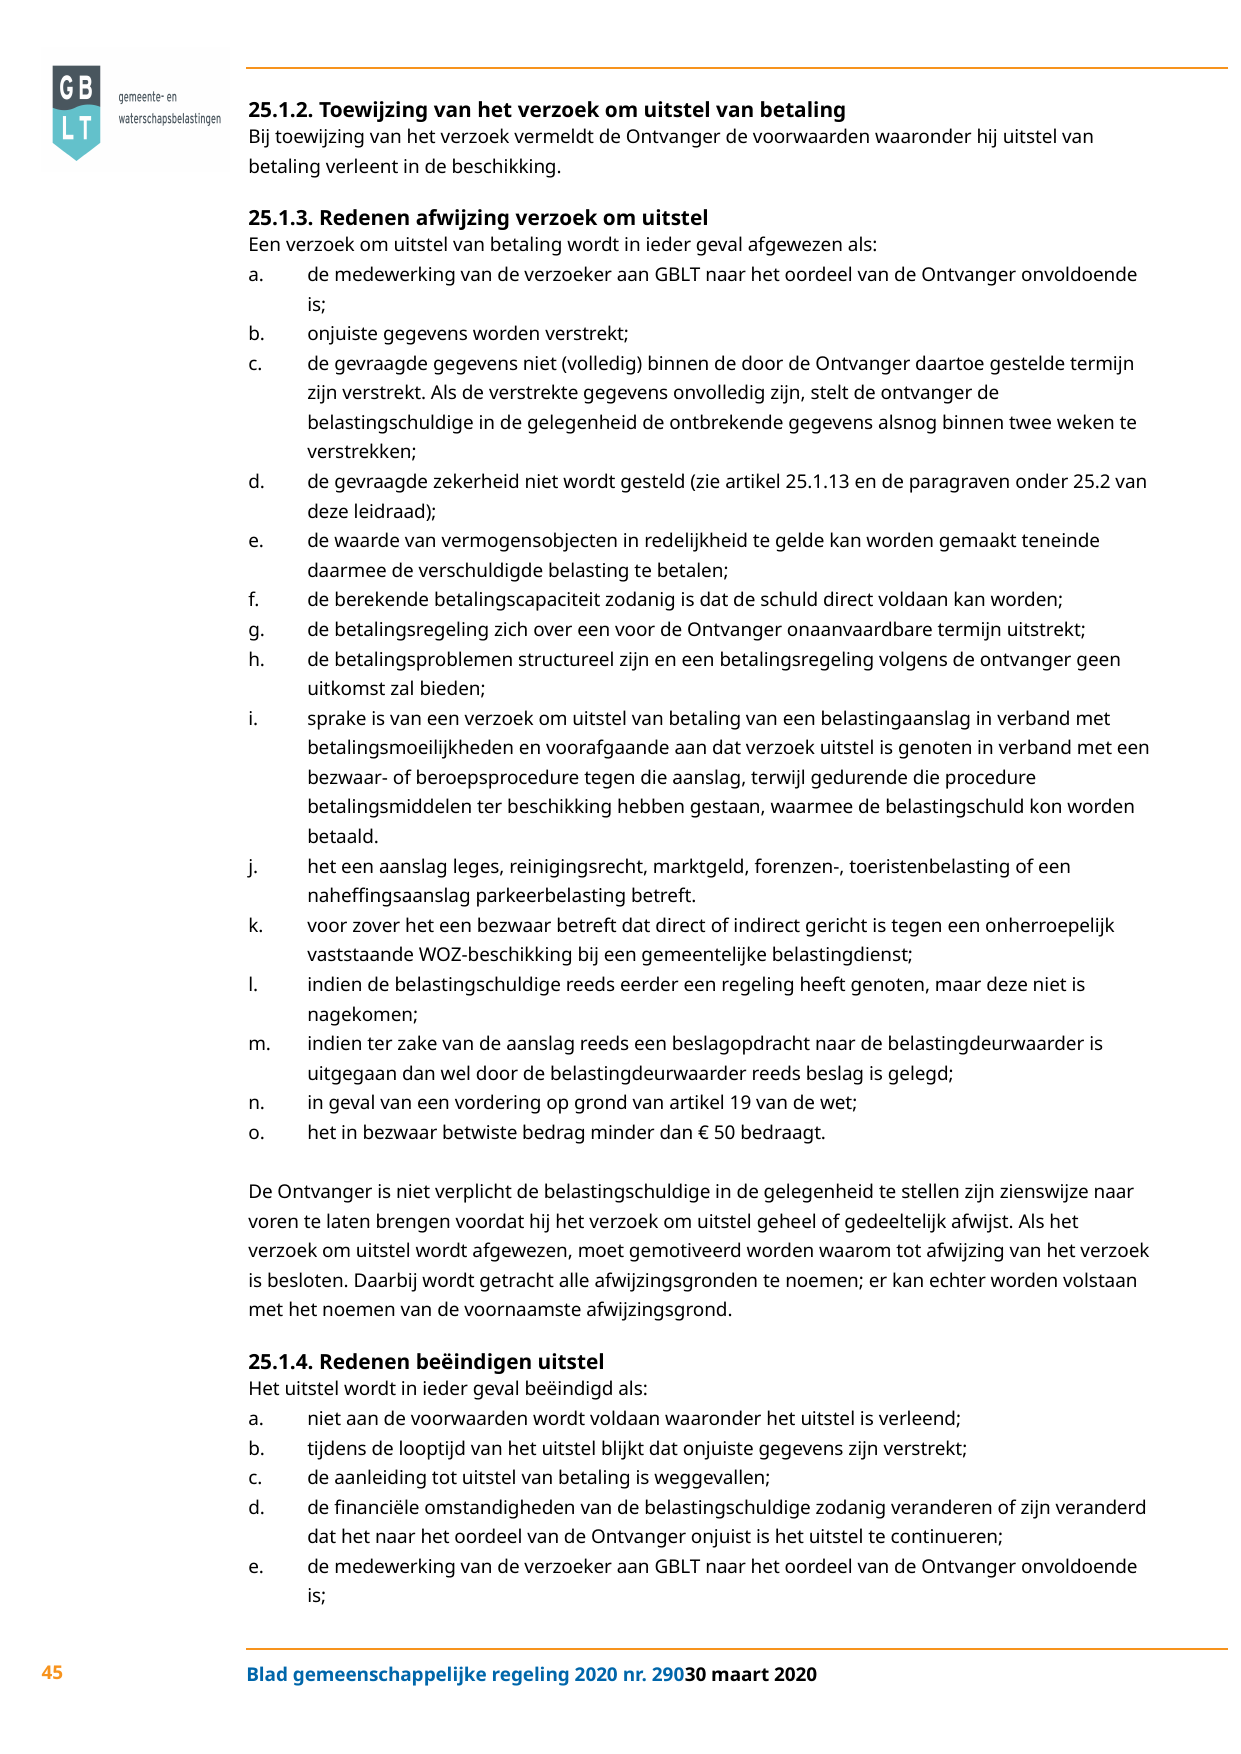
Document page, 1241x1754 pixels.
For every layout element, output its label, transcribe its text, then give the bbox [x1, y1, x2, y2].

list niet aan de voorwaarden wordt voldaan waaronder het uitstel is verleend; [248, 1405, 1152, 1431]
text Een verzoek om uitstel van betaling wordt in ieder geval afgewezen als: [248, 232, 1152, 257]
text Bij toewijzing van het verzoek vermeldt de Ontvanger de voorwaarden waaronder hij uitstel van betaling verleent in de beschikking. [248, 123, 1152, 178]
list onjuiste gegevens worden verstrekt; [248, 320, 1152, 346]
list indien ter zake van de aanslag reeds een beslagopdracht naar de belastingdeurwaarder is uitgegaan dan wel door de belastingdeurwaarder reeds beslag is gelegd; [248, 1030, 1152, 1086]
text 25.1.3. Redenen afwijzing verzoek om uitstel [248, 203, 1152, 232]
text 25.1.4. Redenen beëindigen uitstel [248, 1347, 1152, 1376]
list de betalingsregeling zich over een voor de Ontvanger onaanvaardbare termijn uitstrekt; [248, 616, 1152, 642]
text 25.1.2. Toewijzing van het verzoek om uitstel van betaling [248, 95, 1152, 123]
picture [41, 47, 231, 172]
list het in bezwaar betwiste bedrag minder dan € 50 bedraagt. [248, 1119, 1152, 1145]
list voor zover het een bezwaar betreft dat direct of indirect gericht is tegen een onherroepelijk vaststaande WOZ-beschikking bij een gemeentelijke belastingdienst; [248, 912, 1152, 967]
list de medewerking van de verzoeker aan GBLT naar het oordeel van de Ontvanger onvoldoende is; [248, 1553, 1152, 1608]
list sprake is van een verzoek om uitstel van betaling van een belastingaanslag in verband met betalingsmoeilijkheden en voorafgaande aan dat verzoek uitstel is genoten in verband met een bezwaar- of beroepsprocedure tegen die aanslag, terwijl gedurende die procedure betalingsmiddelen ter beschikking hebben gestaan, waarmee de belastingschuld kon worden betaald. [248, 705, 1152, 849]
list de gevraagde zekerheid niet wordt gesteld (zie artikel 25.1.13 en de paragraven onder 25.2 van deze leidraad); [248, 468, 1152, 524]
list de waarde van vermogensobjecten in redelijkheid te gelde kan worden gemaakt teneinde daarmee de verschuldigde belasting te betalen; [248, 527, 1152, 583]
list de berekende betalingscapaciteit zodanig is dat de schuld direct voldaan kan worden; [248, 587, 1152, 612]
list de gevraagde gegevens niet (volledig) binnen de door de Ontvanger daartoe gestelde termijn zijn verstrekt. Als de verstrekte gegevens onvolledig zijn, stelt de ontvanger de belastingschuldige in de gelegenheid de ontbrekende gegevens alsnog binnen twee weken te verstrekken; [248, 350, 1152, 464]
list in geval van een vordering op grond van artikel 19 van de wet; [248, 1089, 1152, 1115]
text Het uitstel wordt in ieder geval beëindigd als: [248, 1376, 1152, 1401]
text De Ontvanger is niet verplicht de belastingschuldige in de gelegenheid te stellen zijn zienswijze naar voren te laten brengen voordat hij het verzoek om uitstel geheel of gedeeltelijk afwijst. Als het verzoek om uitstel wordt afgewezen, moet gemotiveerd worden waarom tot afwijzing van het verzoek is besloten. Daarbij wordt getracht alle afwijzingsgronden te noemen; er kan echter worden volstaan met het noemen van de voornaamste afwijzingsgrond. [248, 1178, 1152, 1322]
list indien de belastingschuldige reeds eerder een regeling heeft genoten, maar deze niet is nagekomen; [248, 971, 1152, 1027]
list de medewerking van de verzoeker aan GBLT naar het oordeel van de Ontvanger onvoldoende is; [248, 261, 1152, 317]
list het een aanslag leges, reinigingsrecht, marktgeld, forenzen-, toeristenbelasting of een naheffingsaanslag parkeerbelasting betreft. [248, 853, 1152, 908]
list de betalingsproblemen structureel zijn en een betalingsregeling volgens de ontvanger geen uitkomst zal bieden; [248, 646, 1152, 701]
list de financiële omstandigheden van de belastingschuldige zodanig veranderen of zijn veranderd dat het naar het oordeel van de Ontvanger onjuist is het uitstel te continueren; [248, 1494, 1152, 1549]
list tijdens de looptijd van het uitstel blijkt dat onjuiste gegevens zijn verstrekt; [248, 1435, 1152, 1460]
list de aanleiding tot uitstel van betaling is weggevallen; [248, 1464, 1152, 1490]
